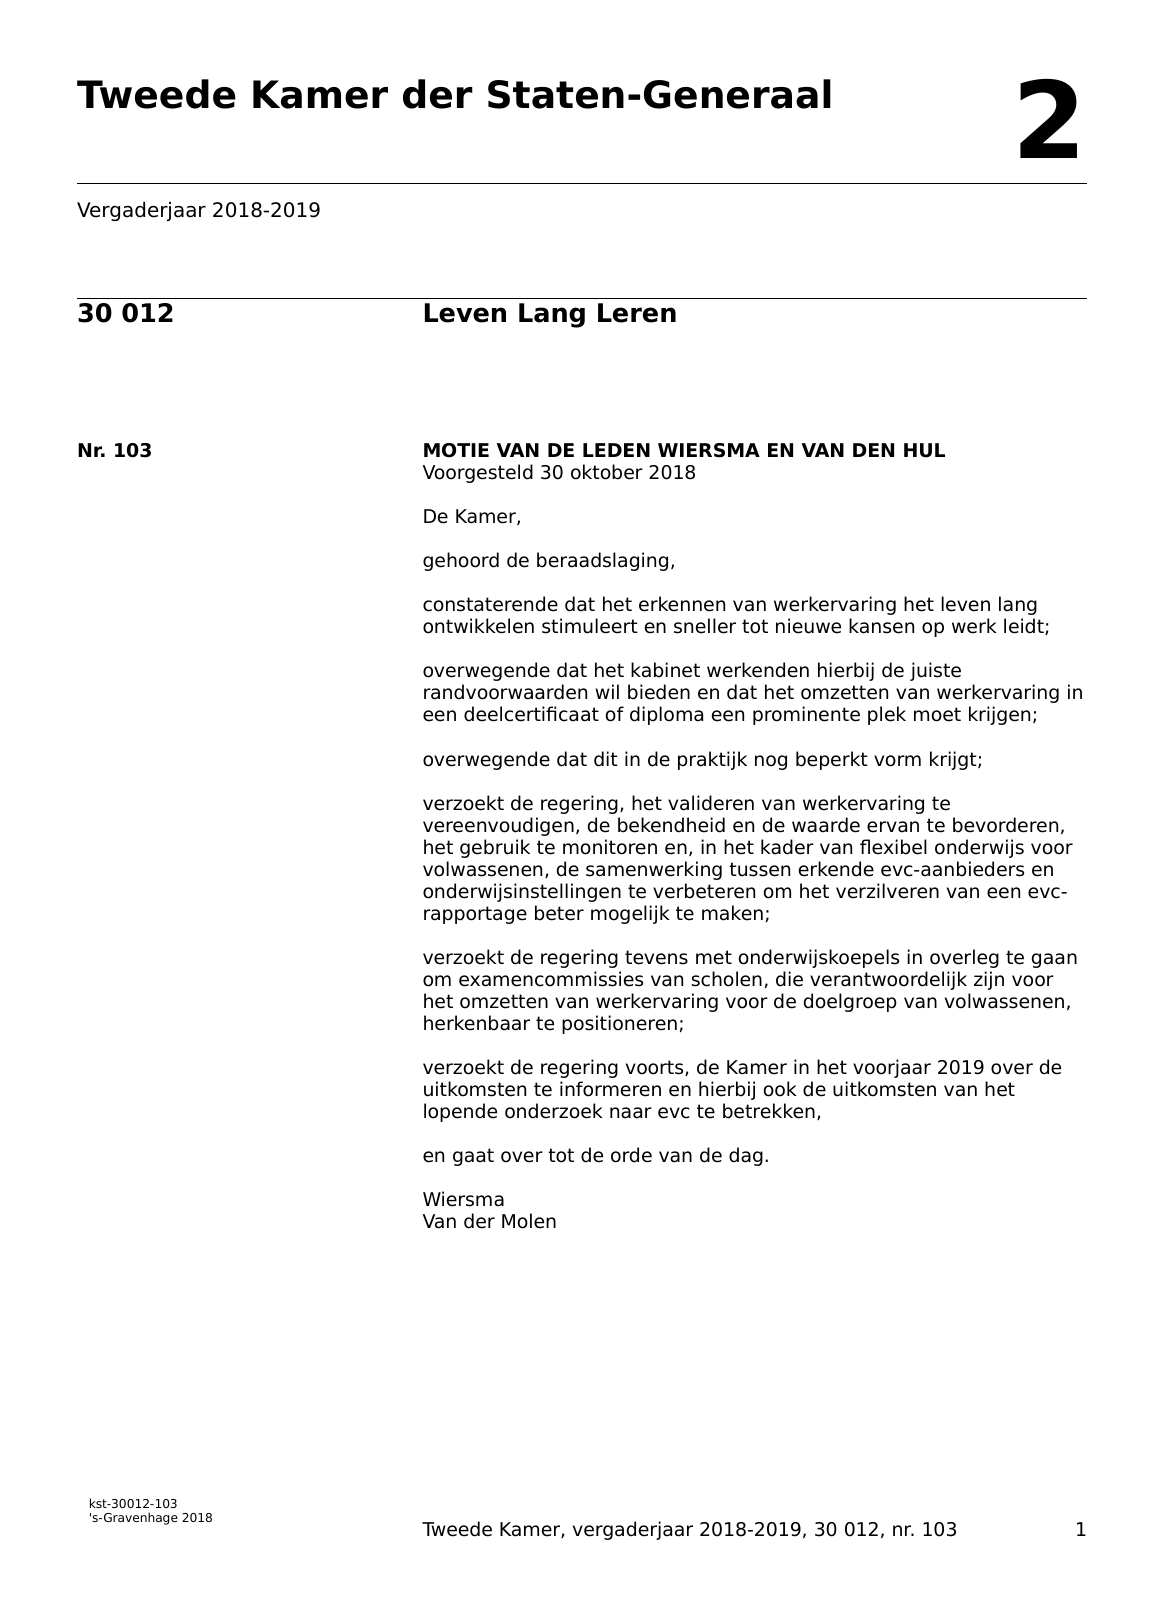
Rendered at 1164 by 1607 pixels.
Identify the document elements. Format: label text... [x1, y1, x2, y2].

text Voorgesteld 30 oktober 2018 [422, 462, 1087, 484]
text overwegende dat het kabinet werkenden hierbij de juiste randvoorwaarden wil bieden en dat het omzetten van werkervaring in een deelcertificaat of diploma een prominente plek moet krijgen; [422, 660, 1087, 726]
text constaterende dat het erkennen van werkervaring het leven lang ontwikkelen stimuleert en sneller tot nieuwe kansen op werk leidt; [422, 594, 1087, 638]
subtitle 30 012 Leven Lang Leren [77, 299, 1087, 329]
text gehoord de beraadslaging, [422, 550, 1087, 572]
text en gaat over tot de orde van de dag. [422, 1145, 1087, 1167]
text Wiersma [422, 1189, 1087, 1211]
text verzoekt de regering voorts, de Kamer in het voorjaar 2019 over de uitkomsten te informeren en hierbij ook de uitkomsten van het lopende onderzoek naar evc te betrekken, [422, 1057, 1087, 1123]
table_cell Vergaderjaar 2018-2019 [77, 184, 1087, 298]
subtitle Nr. 103 MOTIE VAN DE LEDEN WIERSMA EN VAN DEN HUL [77, 440, 1087, 462]
text overwegende dat dit in de praktijk nog beperkt vorm krijgt; [422, 748, 1087, 770]
table_header Tweede Kamer der Staten-Generaal [77, 59, 886, 183]
text kst-30012-103 [88, 1497, 323, 1511]
text Van der Molen [422, 1211, 1087, 1233]
table_header 2 [886, 59, 1087, 183]
text 's-Gravenhage 2018 [88, 1511, 323, 1525]
text De Kamer, [422, 506, 1087, 528]
text verzoekt de regering, het valideren van werkervaring te vereenvoudigen, de bekendheid en de waarde ervan te bevorderen, het gebruik te monitoren en, in het kader van flexibel onderwijs voor volwassenen, de samenwerking tussen erkende evc-aanbieders en onderwijsinstellingen te verbeteren om het verzilveren van een evc-rapportage beter mogelijk te maken; [422, 793, 1087, 924]
text verzoekt de regering tevens met onderwijskoepels in overleg te gaan om examencommissies van scholen, die verantwoordelijk zijn voor het omzetten van werkervaring voor de doelgroep van volwassenen, herkenbaar te positioneren; [422, 947, 1087, 1034]
